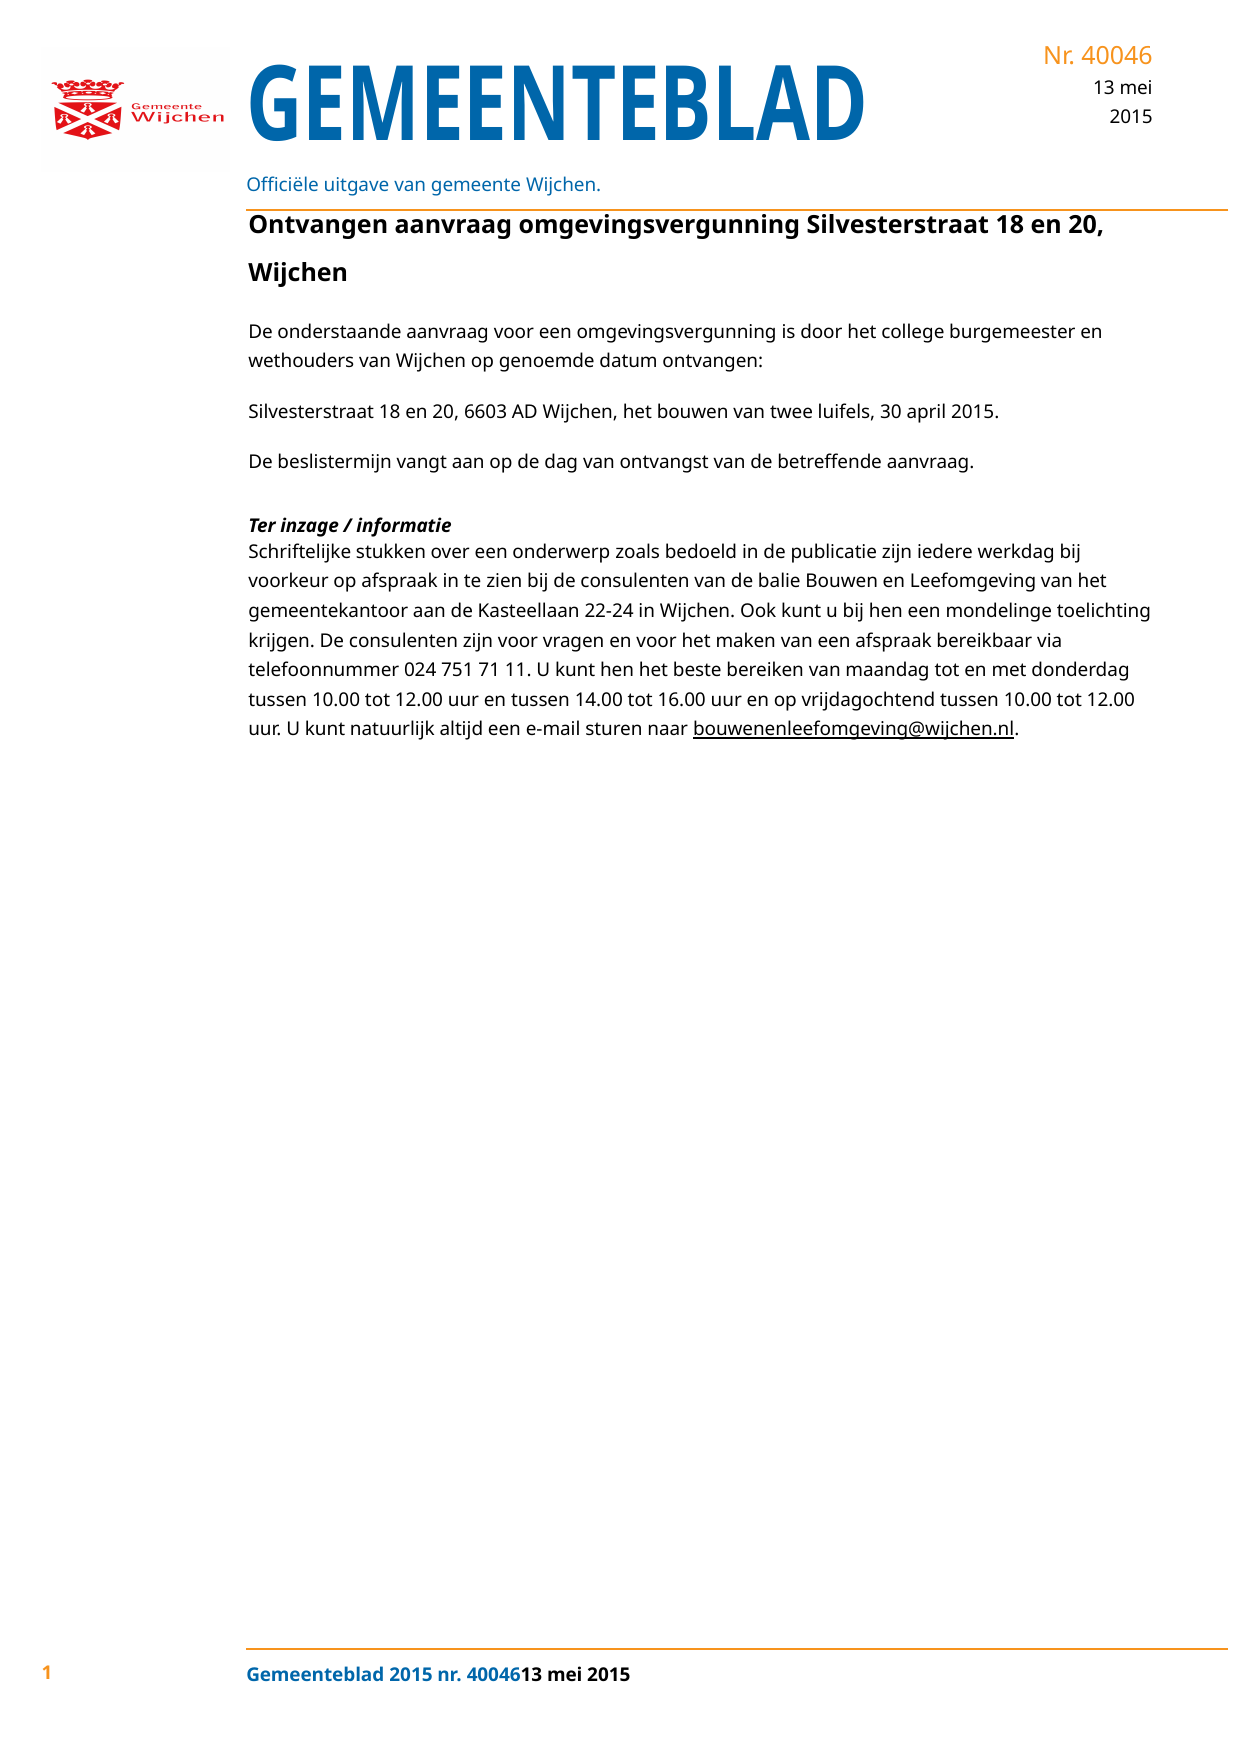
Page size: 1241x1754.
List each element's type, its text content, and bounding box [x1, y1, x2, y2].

text Ontvangen aanvraag omgevingsvergunning Silvesterstraat 18 en 20, Wijchen [248, 211, 1152, 288]
text Ter inzage / informatie [248, 512, 1152, 538]
text Schriftelijke stukken over een onderwerp zoals bedoeld in de publicatie zijn iedere werkdag bij voorkeur op afspraak in te zien bij de consulenten van de balie Bouwen en Leefomgeving van het gemeentekantoor aan de Kasteellaan 22-24 in Wijchen. Ook kunt u bij hen een mondelinge toelichting krijgen. De consulenten zijn voor vragen en voor het maken van een afspraak bereikbaar via telefoonnummer 024 751 71 11. U kunt hen het beste bereiken van maandag tot en met donderdag tussen 10.00 tot 12.00 uur en tussen 14.00 tot 16.00 uur en op vrijdagochtend tussen 10.00 tot 12.00 uur. U kunt natuurlijk altijd een e-mail sturen naar bouwenenleefomgeving@wijchen.nl. [248, 538, 1152, 741]
picture [41, 47, 231, 172]
text De onderstaande aanvraag voor een omgevingsvergunning is door het college burgemeester en wethouders van Wijchen op genoemde datum ontvangen: [248, 318, 1152, 373]
text De beslistermijn vangt aan op de dag van ontvangst van de betreffende aanvraag. [248, 448, 1152, 474]
text Silvesterstraat 18 en 20, 6603 AD Wijchen, het bouwen van twee luifels, 30 april 2015. [248, 398, 1152, 424]
